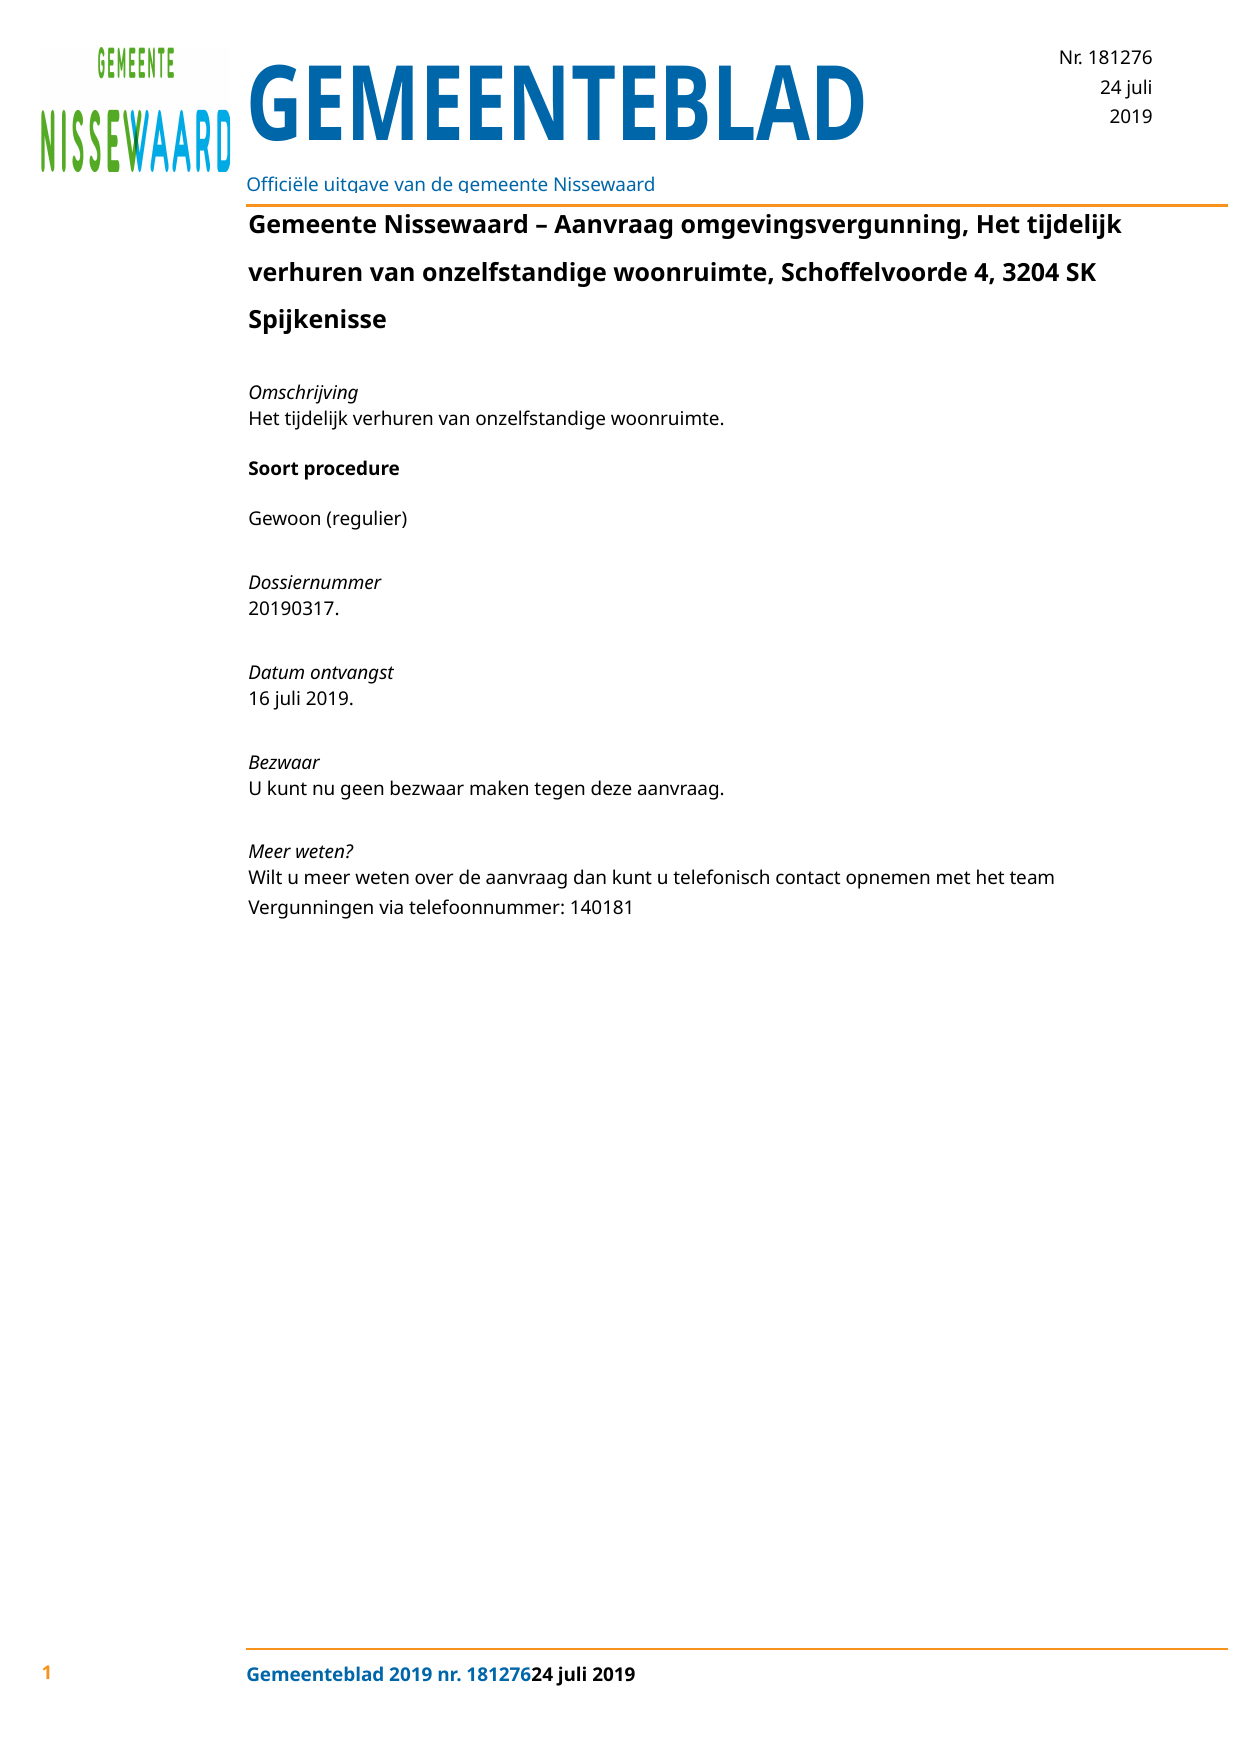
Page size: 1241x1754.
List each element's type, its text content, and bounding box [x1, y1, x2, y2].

text Bezwaar [248, 749, 1152, 775]
text Wilt u meer weten over de aanvraag dan kunt u telefonisch contact opnemen met het team Vergunningen via telefoonnummer: 140181 [248, 864, 1152, 920]
picture [41, 47, 231, 172]
text Dossiernummer [248, 569, 1152, 595]
text U kunt nu geen bezwaar maken tegen deze aanvraag. [248, 775, 1152, 800]
picture [201, 122, 206, 138]
picture [154, 157, 165, 172]
text Gewoon (regulier) [248, 506, 1152, 531]
picture [222, 122, 227, 160]
text Datum ontvangst [248, 659, 1152, 685]
text Omschrijving [248, 379, 1152, 405]
picture [176, 157, 187, 172]
text Meer weten? [248, 839, 1152, 864]
text 16 juli 2019. [248, 685, 1152, 711]
text 20190317. [248, 595, 1152, 621]
text Gemeente Nissewaard – Aanvraag omgevingsvergunning, Het tijdelijk verhuren van onzelfstandige woonruimte, Schoffelvoorde 4, 3204 SK Spijkenisse [248, 207, 1152, 336]
text Soort procedure [248, 455, 1152, 481]
picture [200, 151, 206, 172]
text Het tijdelijk verhuren van onzelfstandige woonruimte. [248, 405, 1152, 431]
